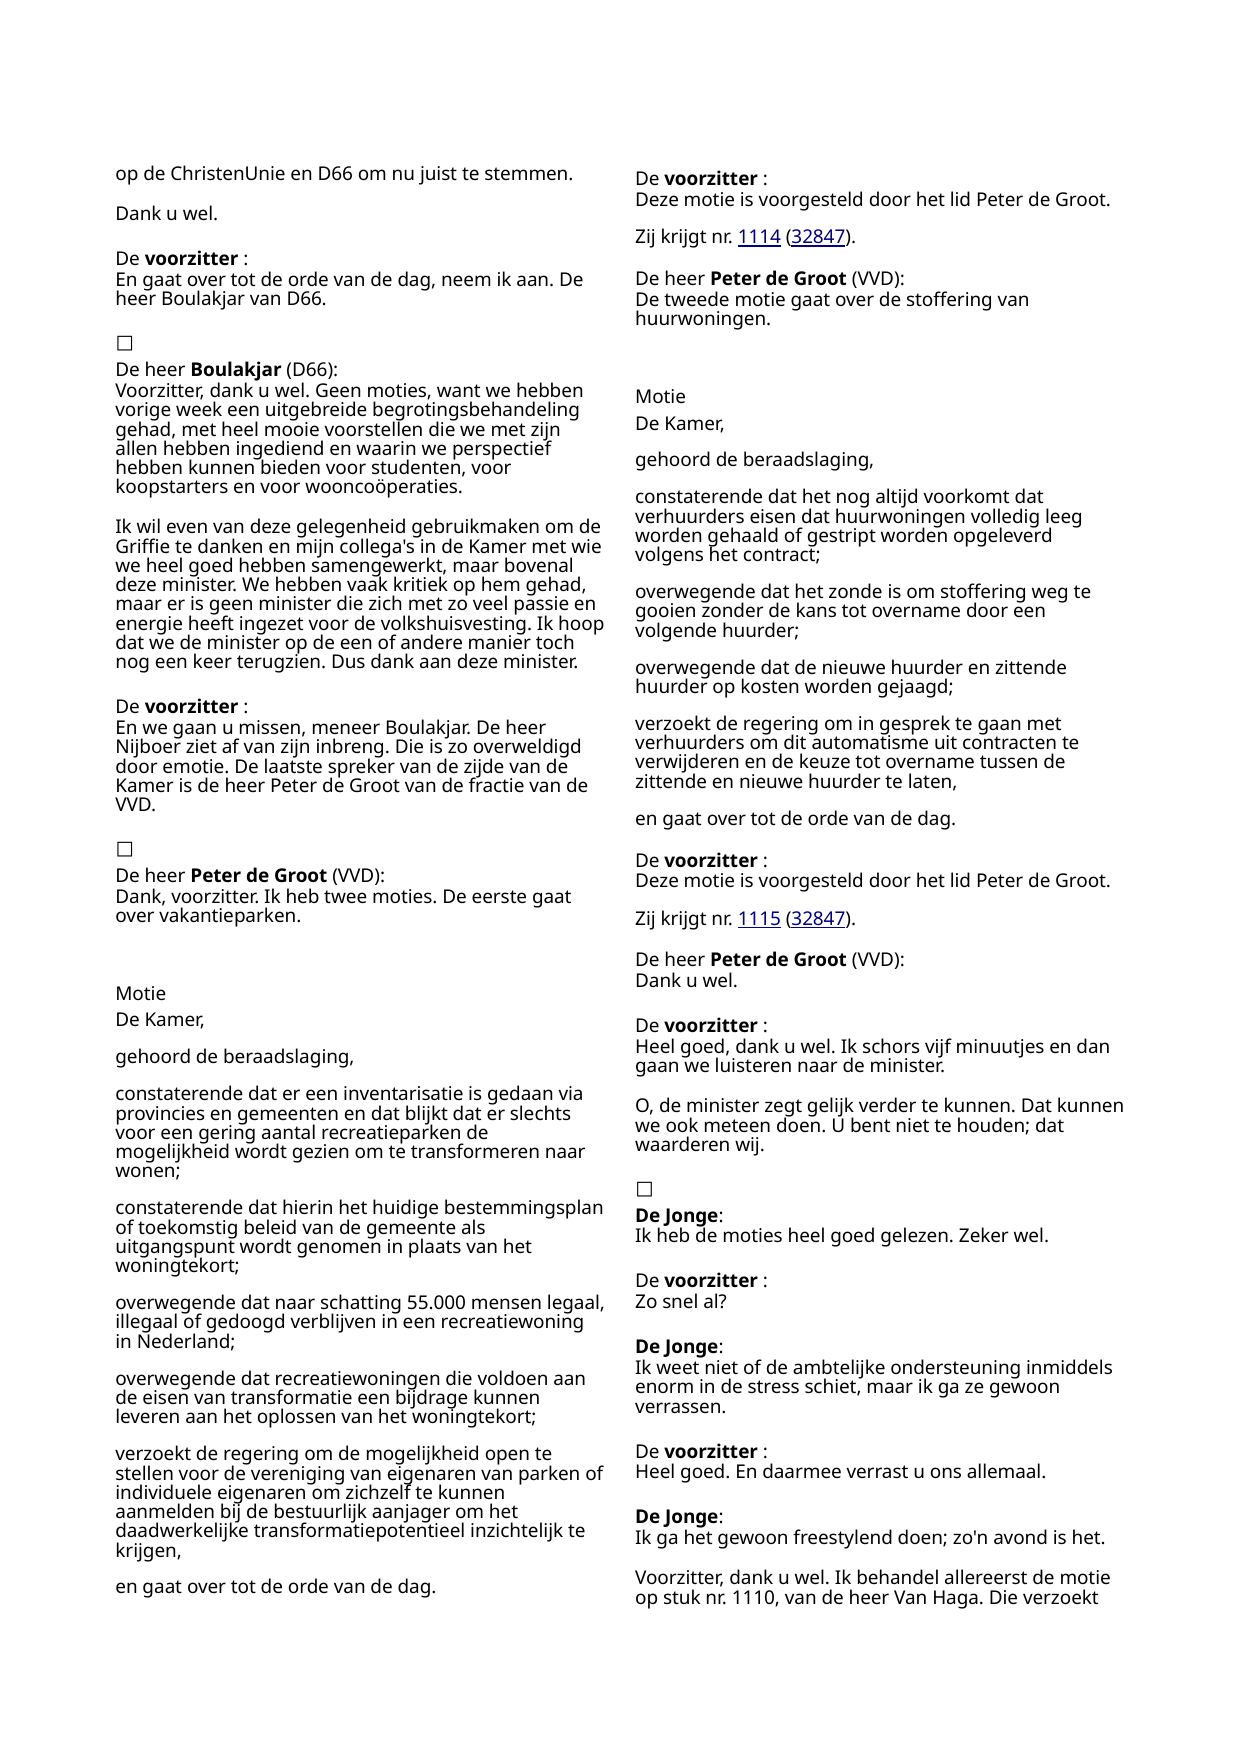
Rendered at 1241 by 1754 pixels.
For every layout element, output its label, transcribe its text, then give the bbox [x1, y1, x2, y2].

text op de ChristenUnie en D66 om nu juist te stemmen. [115, 165, 605, 184]
text ⬜ [115, 836, 605, 862]
text De voorzitter : [635, 1268, 1125, 1293]
text Dank u wel. [115, 205, 605, 224]
text constaterende dat er een inventarisatie is gedaan via provincies en gemeenten en dat blijkt dat er slechts voor een gering aantal recreatieparken de mogelijkheid wordt gezien om te transformeren naar wonen; [115, 1085, 605, 1182]
text constaterende dat hierin het huidige bestemmingsplan of toekomstig beleid van de gemeente als uitgangspunt wordt genomen in plaats van het woningtekort; [115, 1199, 605, 1276]
text Motie [635, 383, 1125, 408]
text Voorzitter, dank u wel. Ik behandel allereerst de motie op stuk nr. 1110, van de heer Van Haga. Die verzoekt [635, 1569, 1125, 1608]
text De Jonge: [635, 1202, 1125, 1227]
text ⬜ [635, 1176, 1125, 1202]
text verzoekt de regering om de mogelijkheid open te stellen voor de vereniging van eigenaren van parken of individuele eigenaren om zichzelf te kunnen aanmelden bij de bestuurlijk aanjager om het daadwerkelijke transformatiepotentieel inzichtelijk te krijgen, [115, 1445, 605, 1561]
text overwegende dat het zonde is om stoffering weg te gooien zonder de kans tot overname door een volgende huurder; [635, 583, 1125, 641]
text Zij krijgt nr. 1115 (32847). [635, 909, 1125, 929]
text De voorzitter : [635, 1438, 1125, 1463]
text Ik wil even van deze gelegenheid gebruikmaken om de Griffie te danken en mijn collega's in de Kamer met wie we heel goed hebben samengewerkt, maar bovenal deze minister. We hebben vaak kritiek op hem gehad, maar er is geen minister die zich met zo veel passie en energie heeft ingezet voor de volkshuisvesting. Ik hoop dat we de minister op de een of andere manier toch nog een keer terugzien. Dus dank aan deze minister. [115, 518, 605, 672]
text Ik weet niet of de ambtelijke ondersteuning inmiddels enorm in de stress schiet, maar ik ga ze gewoon verrassen. [635, 1359, 1125, 1417]
text De voorzitter : [115, 245, 605, 271]
text Motie [115, 980, 605, 1005]
text De voorzitter : [635, 165, 1125, 191]
text Dank, voorzitter. Ik heb twee moties. De eerste gaat over vakantieparken. [115, 888, 605, 926]
text Ik ga het gewoon freestylend doen; zo'n avond is het. [635, 1529, 1125, 1549]
text De Kamer, [635, 414, 1125, 434]
text constaterende dat het nog altijd voorkomt dat verhuurders eisen dat huurwoningen volledig leeg worden gehaald of gestript worden opgeleverd volgens het contract; [635, 488, 1125, 566]
text Heel goed. En daarmee verrast u ons allemaal. [635, 1463, 1125, 1483]
text De Jonge: [635, 1333, 1125, 1359]
text En gaat over tot de orde van de dag, neem ik aan. De heer Boulakjar van D66. [115, 271, 605, 310]
text De Kamer, [115, 1011, 605, 1031]
text Deze motie is voorgesteld door het lid Peter de Groot. [635, 191, 1125, 210]
text De voorzitter : [635, 1012, 1125, 1038]
text Ik heb de moties heel goed gelezen. Zeker wel. [635, 1227, 1125, 1247]
text De heer Peter de Groot (VVD): [635, 265, 1125, 291]
text De heer Peter de Groot (VVD): [635, 947, 1125, 972]
text Zij krijgt nr. 1114 (32847). [635, 228, 1125, 247]
text Dank u wel. [635, 972, 1125, 992]
text O, de minister zegt gelijk verder te kunnen. Dat kunnen we ook meteen doen. U bent niet te houden; dat waarderen wij. [635, 1097, 1125, 1155]
text overwegende dat recreatiewoningen die voldoen aan de eisen van transformatie een bijdrage kunnen leveren aan het oplossen van het woningtekort; [115, 1370, 605, 1427]
text Voorzitter, dank u wel. Geen moties, want we hebben vorige week een uitgebreide begrotingsbehandeling gehad, met heel mooie voorstellen die we met zijn allen hebben ingediend en waarin we perspectief hebben kunnen bieden voor studenten, voor koopstarters en voor wooncoöperaties. [115, 382, 605, 498]
text Deze motie is voorgesteld door het lid Peter de Groot. [635, 872, 1125, 892]
text Zo snel al? [635, 1293, 1125, 1313]
text overwegende dat naar schatting 55.000 mensen legaal, illegaal of gedoogd verblijven in een recreatiewoning in Nederland; [115, 1294, 605, 1352]
text De heer Boulakjar (D66): [115, 356, 605, 382]
text De voorzitter : [635, 847, 1125, 872]
text overwegende dat de nieuwe huurder en zittende huurder op kosten worden gejaagd; [635, 659, 1125, 697]
text verzoekt de regering om in gesprek te gaan met verhuurders om dit automatisme uit contracten te verwijderen en de keuze tot overname tussen de zittende en nieuwe huurder te laten, [635, 715, 1125, 792]
text gehoord de beraadslaging, [635, 451, 1125, 471]
text De Jonge: [635, 1504, 1125, 1529]
text gehoord de beraadslaging, [115, 1048, 605, 1068]
text en gaat over tot de orde van de dag. [635, 810, 1125, 829]
text De voorzitter : [115, 693, 605, 719]
text en gaat over tot de orde van de dag. [115, 1578, 605, 1598]
text En we gaan u missen, meneer Boulakjar. De heer Nijboer ziet af van zijn inbreng. Die is zo overweldigd door emotie. De laatste spreker van de zijde van de Kamer is de heer Peter de Groot van de fractie van de VVD. [115, 719, 605, 815]
text Heel goed, dank u wel. Ik schors vijf minuutjes en dan gaan we luisteren naar de minister. [635, 1038, 1125, 1077]
text De heer Peter de Groot (VVD): [115, 862, 605, 888]
text De tweede motie gaat over de stoffering van huurwoningen. [635, 291, 1125, 329]
text ⬜ [115, 331, 605, 356]
